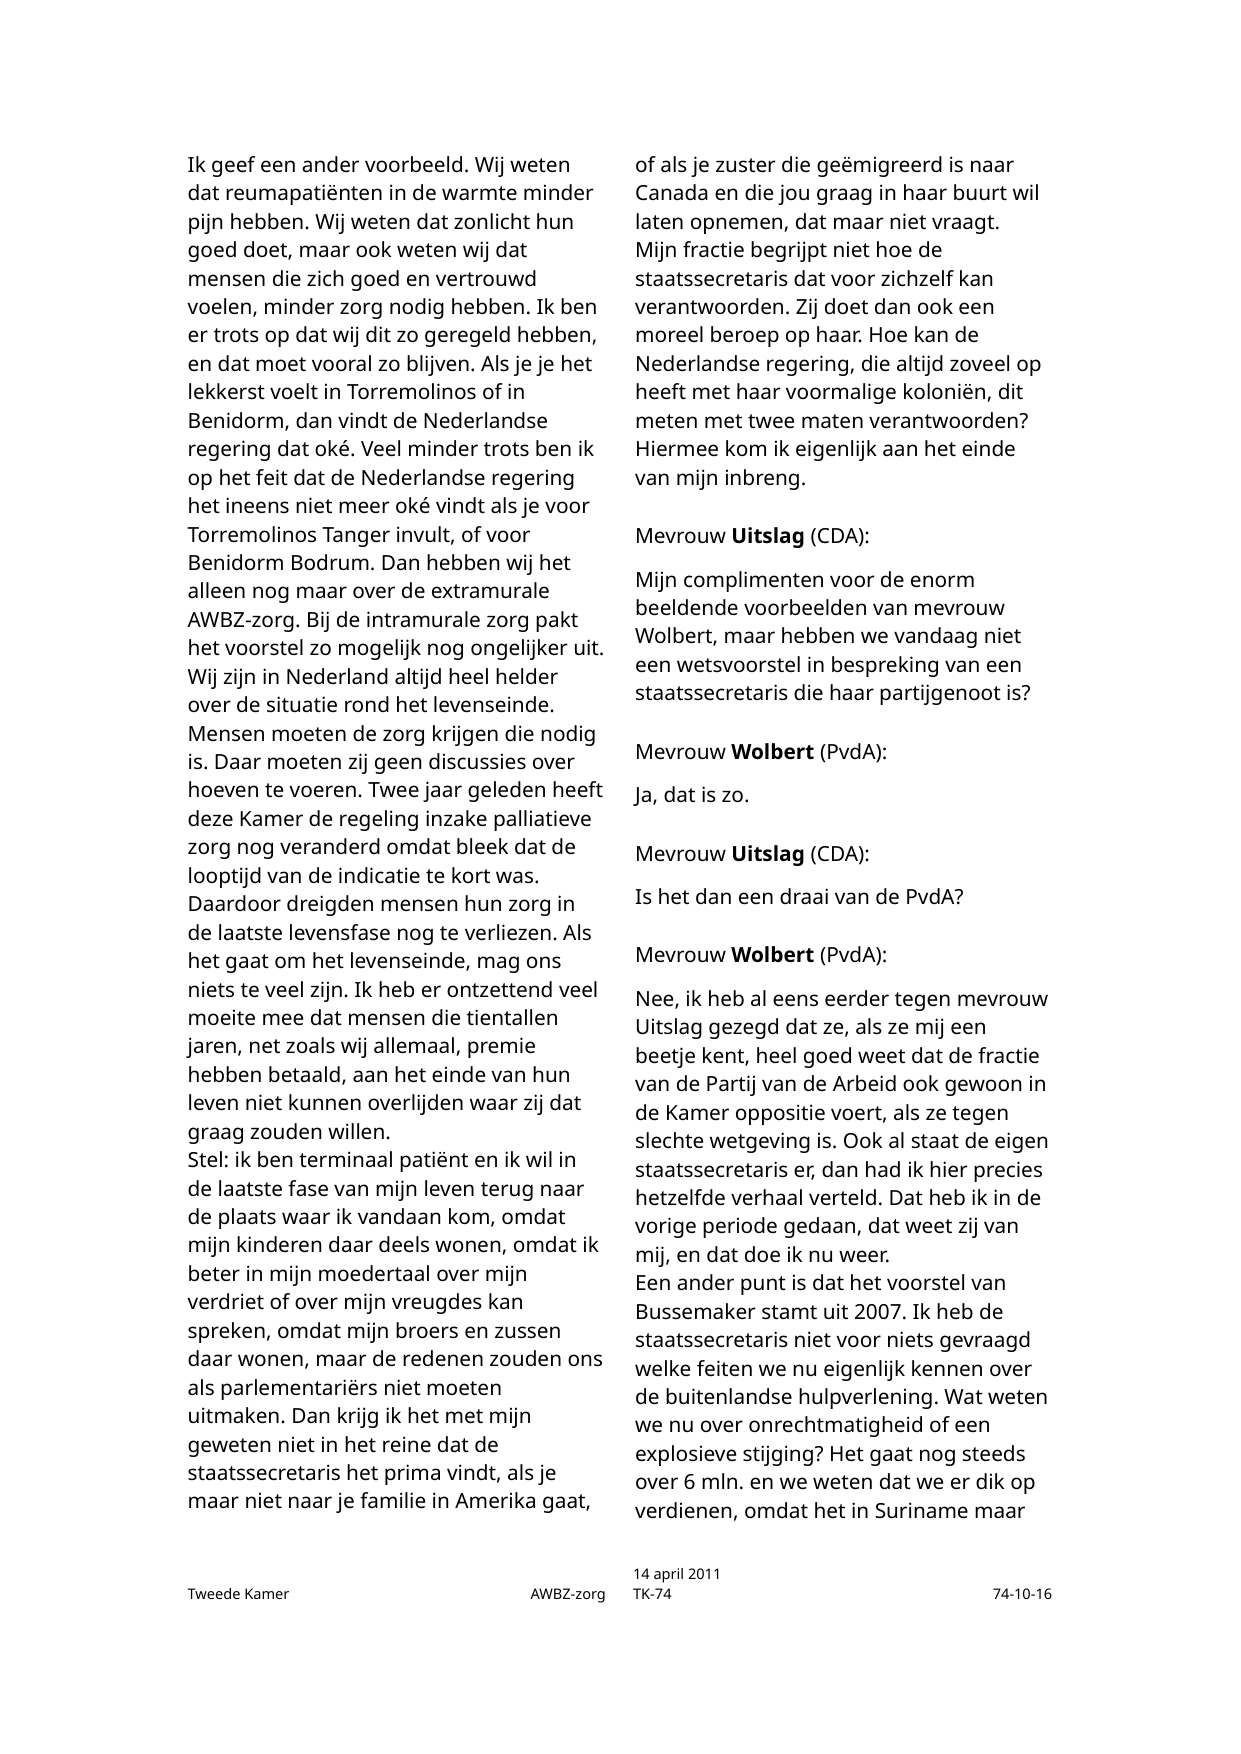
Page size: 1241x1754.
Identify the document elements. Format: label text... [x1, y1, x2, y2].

text Hiermee kom ik eigenlijk aan het einde van mijn inbreng. [635, 434, 1053, 491]
text of als je zuster die geëmigreerd is naar Canada en die jou graag in haar buurt wil laten opnemen, dat maar niet vraagt. [635, 150, 1053, 235]
text Mevrouw Uitslag (CDA): [635, 839, 1053, 867]
text Is het dan een draai van de PvdA? [635, 882, 1053, 911]
text Een ander punt is dat het voorstel van Bussemaker stamt uit 2007. Ik heb de staatssecretaris niet voor niets gevraagd welke feiten we nu eigenlijk kennen over de buitenlandse hulpverlening. Wat weten we nu over onrechtmatigheid of een explosieve stijging? Het gaat nog steeds over 6 mln. en we weten dat we er dik op verdienen, omdat het in Suriname maar [635, 1268, 1053, 1524]
text Ja, dat is zo. [635, 780, 1053, 809]
text Mevrouw Uitslag (CDA): [635, 521, 1053, 550]
text Mijn complimenten voor de enorm beeldende voorbeelden van mevrouw Wolbert, maar hebben we vandaag niet een wetsvoorstel in bespreking van een staatssecretaris die haar partijgenoot is? [635, 565, 1053, 707]
text Stel: ik ben terminaal patiënt en ik wil in de laatste fase van mijn leven terug naar de plaats waar ik vandaan kom, omdat mijn kinderen daar deels wonen, omdat ik beter in mijn moedertaal over mijn verdriet of over mijn vreugdes kan spreken, omdat mijn broers en zussen daar wonen, maar de redenen zouden ons als parlementariërs niet moeten uitmaken. Dan krijg ik het met mijn geweten niet in het reine dat de staatssecretaris het prima vindt, als je maar niet naar je familie in Amerika gaat, [187, 1145, 605, 1515]
text Ik geef een ander voorbeeld. Wij weten dat reumapatiënten in de warmte minder pijn hebben. Wij weten dat zonlicht hun goed doet, maar ook weten wij dat mensen die zich goed en vertrouwd voelen, minder zorg nodig hebben. Ik ben er trots op dat wij dit zo geregeld hebben, en dat moet vooral zo blijven. Als je je het lekkerst voelt in Torremolinos of in Benidorm, dan vindt de Nederlandse regering dat oké. Veel minder trots ben ik op het feit dat de Nederlandse regering het ineens niet meer oké vindt als je voor Torremolinos Tanger invult, of voor Benidorm Bodrum. Dan hebben wij het alleen nog maar over de extramurale AWBZ-zorg. Bij de intramurale zorg pakt het voorstel zo mogelijk nog ongelijker uit. [187, 150, 605, 662]
text Wij zijn in Nederland altijd heel helder over de situatie rond het levenseinde. Mensen moeten de zorg krijgen die nodig is. Daar moeten zij geen discussies over hoeven te voeren. Twee jaar geleden heeft deze Kamer de regeling inzake palliatieve zorg nog veranderd omdat bleek dat de looptijd van de indicatie te kort was. Daardoor dreigden mensen hun zorg in de laatste levensfase nog te verliezen. Als het gaat om het levenseinde, mag ons niets te veel zijn. Ik heb er ontzettend veel moeite mee dat mensen die tientallen jaren, net zoals wij allemaal, premie hebben betaald, aan het einde van hun leven niet kunnen overlijden waar zij dat graag zouden willen. [187, 662, 605, 1145]
text Mijn fractie begrijpt niet hoe de staatssecretaris dat voor zichzelf kan verantwoorden. Zij doet dan ook een moreel beroep op haar. Hoe kan de Nederlandse regering, die altijd zoveel op heeft met haar voormalige koloniën, dit meten met twee maten verantwoorden? [635, 235, 1053, 434]
text Mevrouw Wolbert (PvdA): [635, 737, 1053, 765]
text Mevrouw Wolbert (PvdA): [635, 941, 1053, 969]
text Nee, ik heb al eens eerder tegen mevrouw Uitslag gezegd dat ze, als ze mij een beetje kent, heel goed weet dat de fractie van de Partij van de Arbeid ook gewoon in de Kamer oppositie voert, als ze tegen slechte wetgeving is. Ook al staat de eigen staatssecretaris er, dan had ik hier precies hetzelfde verhaal verteld. Dat heb ik in de vorige periode gedaan, dat weet zij van mij, en dat doe ik nu weer. [635, 984, 1053, 1268]
